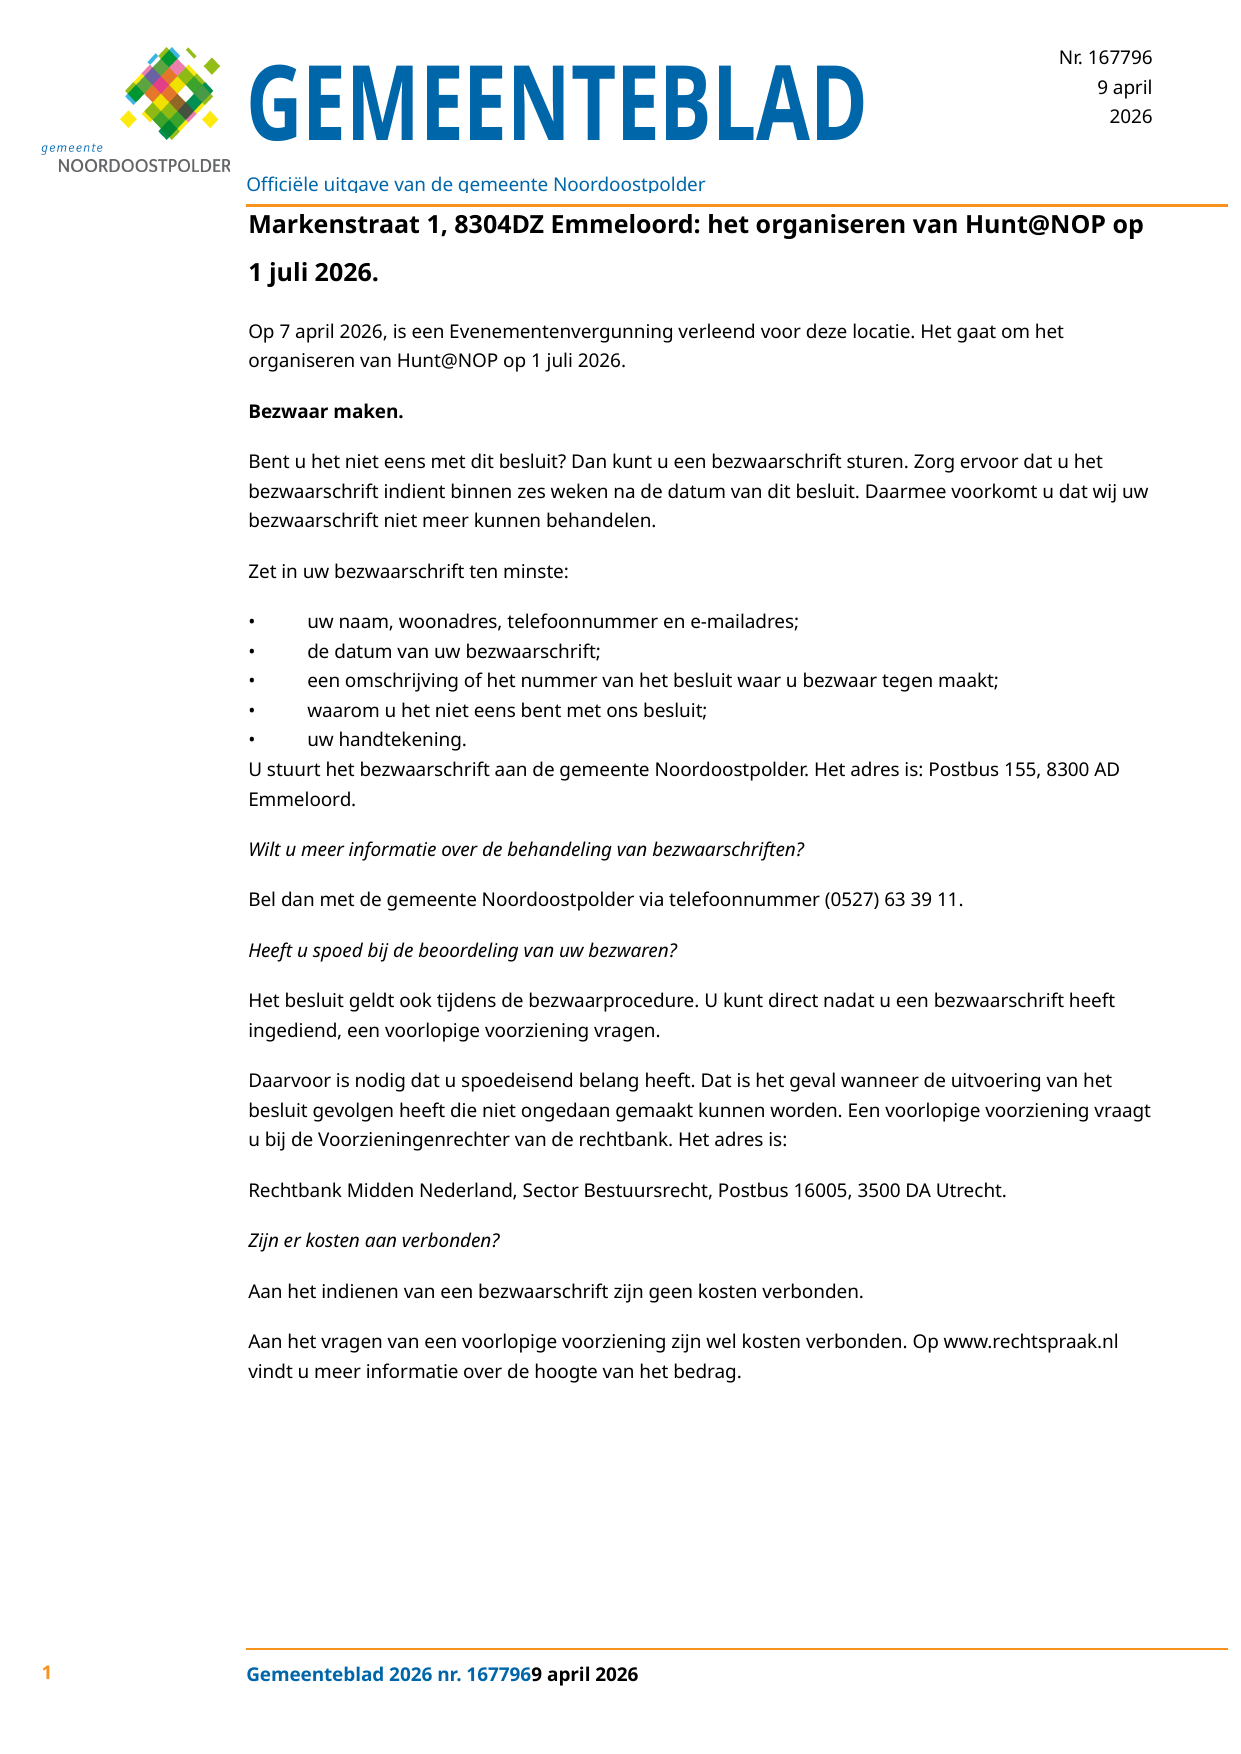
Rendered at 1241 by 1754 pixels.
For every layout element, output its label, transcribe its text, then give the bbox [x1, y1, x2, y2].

text U stuurt het bezwaarschrift aan de gemeente Noordoostpolder. Het adres is: Postbus 155, 8300 AD Emmeloord. [248, 756, 1152, 812]
text Aan het vragen van een voorlopige voorziening zijn wel kosten verbonden. Op www.rechtspraak.nl vindt u meer informatie over de hoogte van het bedrag. [248, 1328, 1152, 1384]
picture [41, 47, 231, 172]
text Markenstraat 1, 8304DZ Emmeloord: het organiseren van Hunt@NOP op 1 juli 2026. [248, 207, 1152, 288]
text Het besluit geldt ook tijdens de bezwaarprocedure. U kunt direct nadat u een bezwaarschrift heeft ingediend, een voorlopige voorziening vragen. [248, 987, 1152, 1043]
text Zet in uw bezwaarschrift ten minste: [248, 558, 1152, 584]
text Heeft u spoed bij de beoordeling van uw bezwaren? [248, 937, 1152, 963]
text Op 7 april 2026, is een Evenementenvergunning verleend voor deze locatie. Het gaat om het organiseren van Hunt@NOP op 1 juli 2026. [248, 318, 1152, 373]
text Wilt u meer informatie over de behandeling van bezwaarschriften? [248, 836, 1152, 862]
text Rechtbank Midden Nederland, Sector Bestuursrecht, Postbus 16005, 3500 DA Utrecht. [248, 1177, 1152, 1203]
list de datum van uw bezwaarschrift; [248, 638, 1152, 664]
list waarom u het niet eens bent met ons besluit; [248, 697, 1152, 723]
text Aan het indienen van een bezwaarschrift zijn geen kosten verbonden. [248, 1278, 1152, 1304]
text Daarvoor is nodig dat u spoedeisend belang heeft. Dat is het geval wanneer de uitvoering van het besluit gevolgen heeft die niet ongedaan gemaakt kunnen worden. Een voorlopige voorziening vraagt u bij de Voorzieningenrechter van de rechtbank. Het adres is: [248, 1067, 1152, 1152]
list uw naam, woonadres, telefoonnummer en e-mailadres; [248, 608, 1152, 634]
text Bent u het niet eens met dit besluit? Dan kunt u een bezwaarschrift sturen. Zorg ervoor dat u het bezwaarschrift indient binnen zes weken na de datum van dit besluit. Daarmee voorkomt u dat wij uw bezwaarschrift niet meer kunnen behandelen. [248, 448, 1152, 533]
text Zijn er kosten aan verbonden? [248, 1227, 1152, 1253]
text Bel dan met de gemeente Noordoostpolder via telefoonnummer (0527) 63 39 11. [248, 887, 1152, 912]
list uw handtekening. [248, 727, 1152, 752]
list een omschrijving of het nummer van het besluit waar u bezwaar tegen maakt; [248, 667, 1152, 693]
text Bezwaar maken. [248, 398, 1152, 424]
